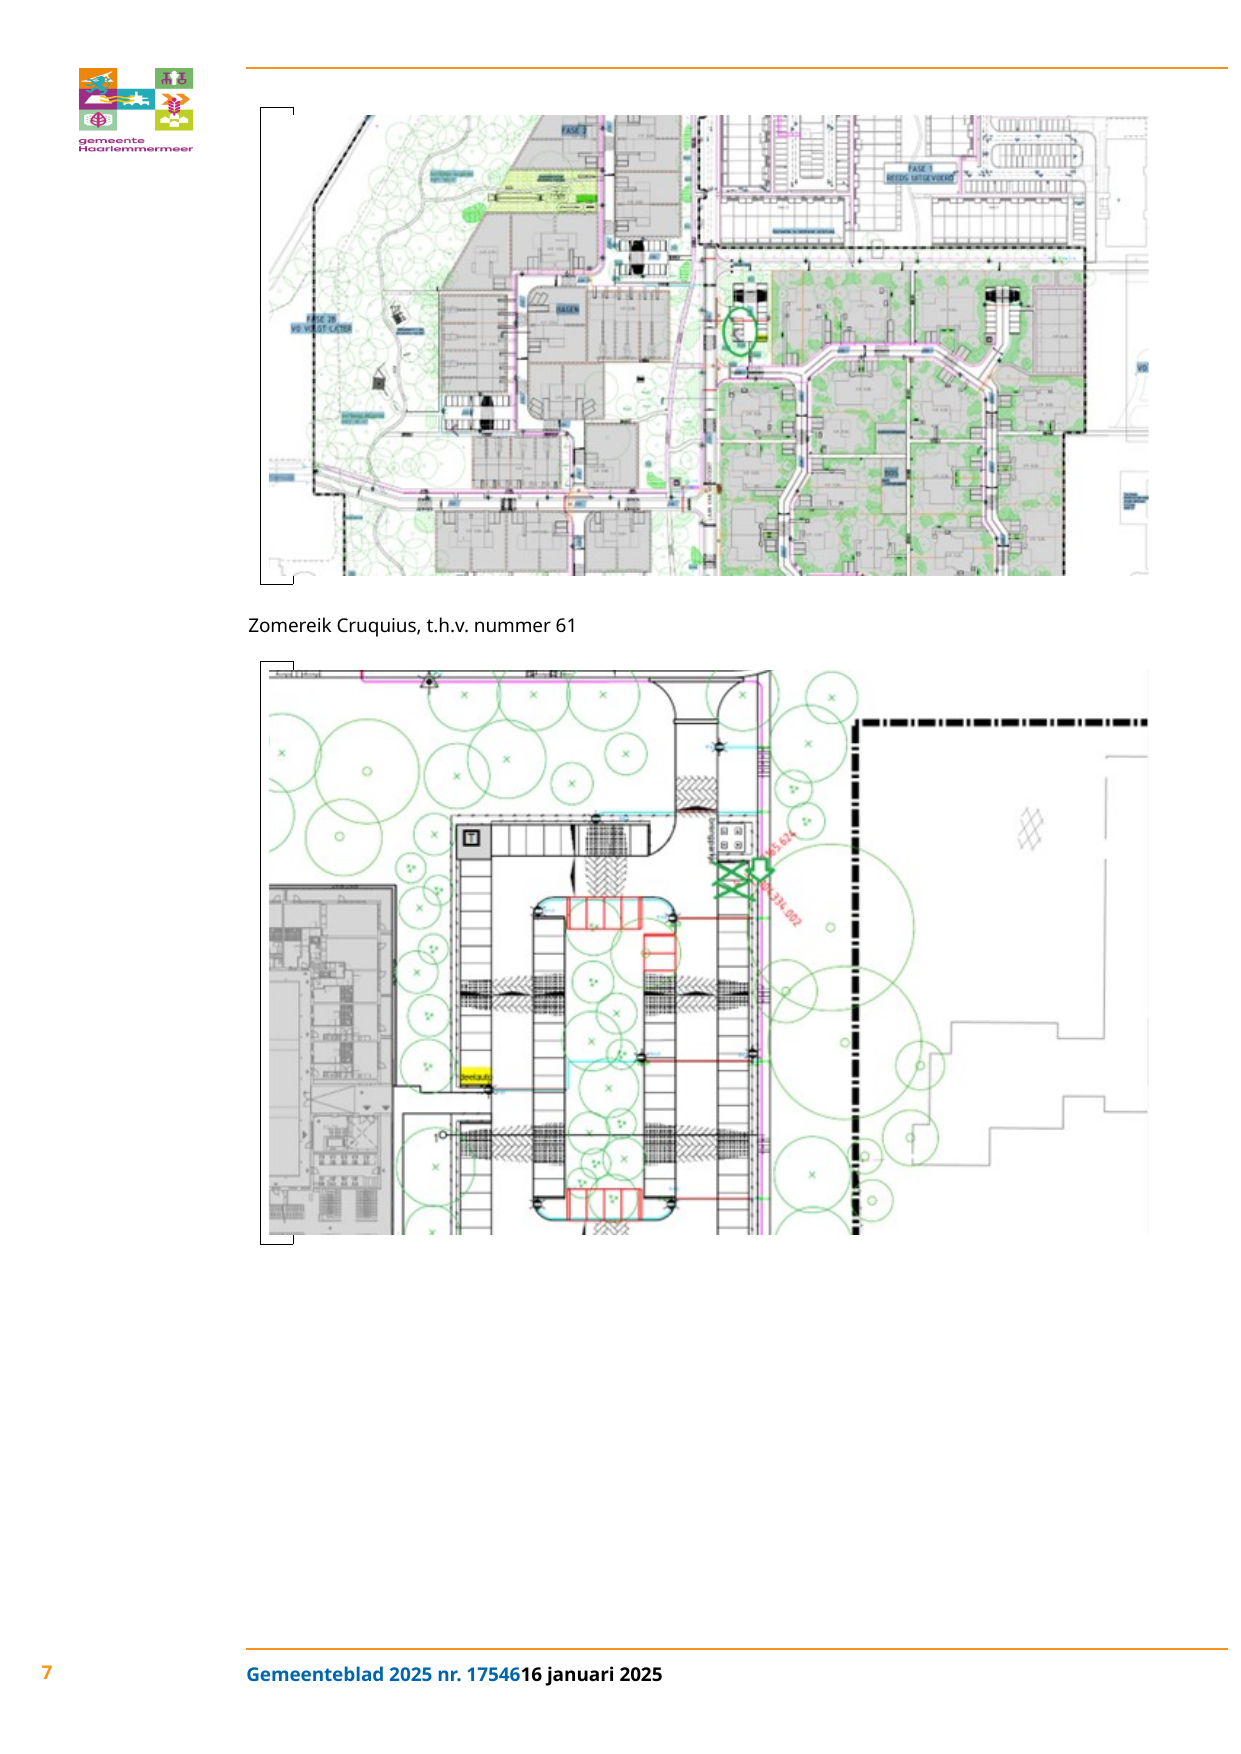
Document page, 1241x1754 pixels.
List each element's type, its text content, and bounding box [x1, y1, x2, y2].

text Zomereik Cruquius, t.h.v. nummer 61 [248, 612, 1152, 638]
picture [268, 115, 1149, 576]
picture [268, 670, 1149, 1235]
picture [41, 47, 231, 172]
